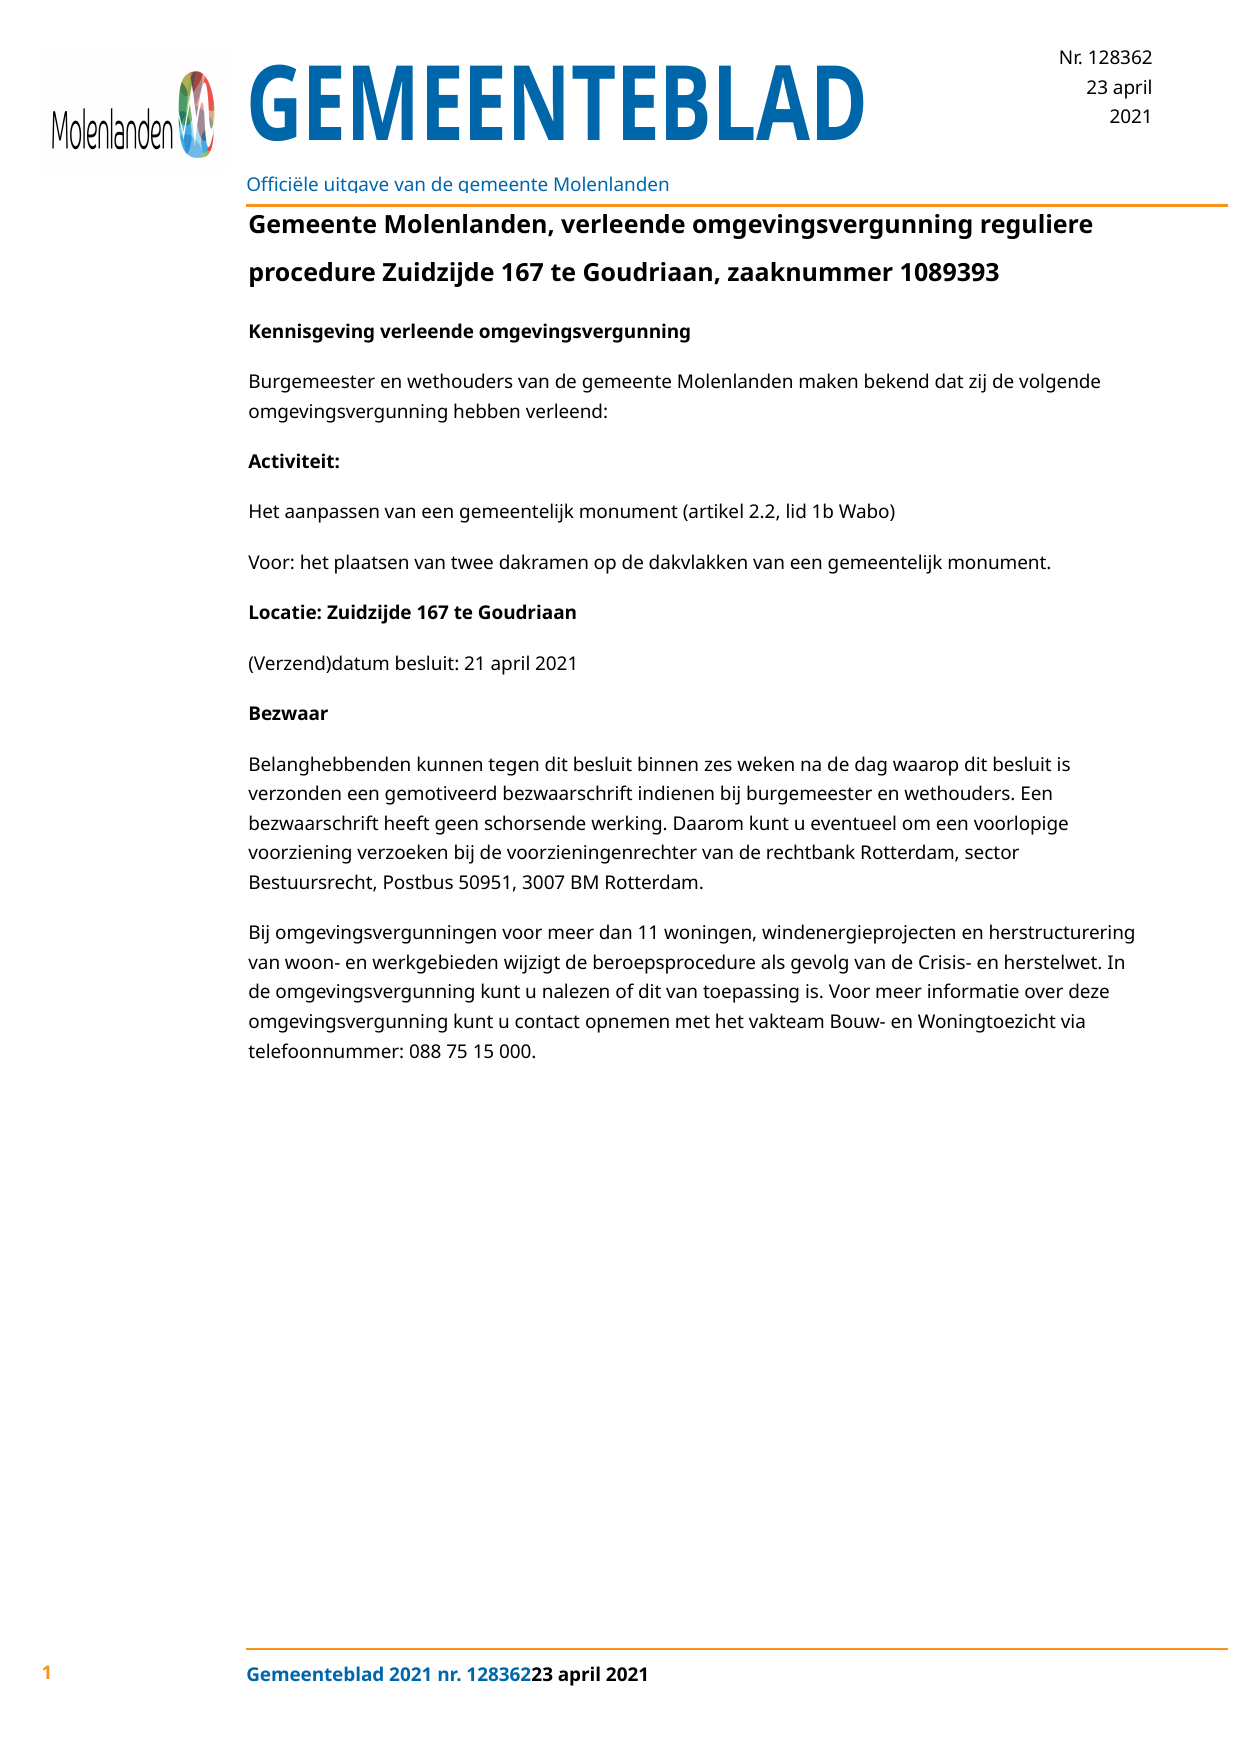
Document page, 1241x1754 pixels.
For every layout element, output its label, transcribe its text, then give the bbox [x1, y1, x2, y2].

text Belanghebbenden kunnen tegen dit besluit binnen zes weken na de dag waarop dit besluit is verzonden een gemotiveerd bezwaarschrift indienen bij burgemeester en wethouders. Een bezwaarschrift heeft geen schorsende werking. Daarom kunt u eventueel om een voorlopige voorziening verzoeken bij de voorzieningenrechter van de rechtbank Rotterdam, sector Bestuursrecht, Postbus 50951, 3007 BM Rotterdam. [248, 751, 1152, 895]
text Activiteit: [248, 448, 1152, 474]
text Voor: het plaatsen van twee dakramen op de dakvlakken van een gemeentelijk monument. [248, 549, 1152, 575]
text Bezwaar [248, 700, 1152, 726]
text Het aanpassen van een gemeentelijk monument (artikel 2.2, lid 1b Wabo) [248, 499, 1152, 524]
text Burgemeester en wethouders van de gemeente Molenlanden maken bekend dat zij de volgende omgevingsvergunning hebben verleend: [248, 368, 1152, 424]
text Gemeente Molenlanden, verleende omgevingsvergunning reguliere procedure Zuidzijde 167 te Goudriaan, zaaknummer 1089393 [248, 207, 1152, 288]
text Locatie: Zuidzijde 167 te Goudriaan [248, 599, 1152, 625]
picture [41, 47, 231, 172]
text Bij omgevingsvergunningen voor meer dan 11 woningen, windenergieprojecten en herstructurering van woon- en werkgebieden wijzigt de beroepsprocedure als gevolg van de Crisis- en herstelwet. In de omgevingsvergunning kunt u nalezen of dit van toepassing is. Voor meer informatie over deze omgevingsvergunning kunt u contact opnemen met het vakteam Bouw- en Woningtoezicht via telefoonnummer: 088 75 15 000. [248, 919, 1152, 1064]
text Kennisgeving verleende omgevingsvergunning [248, 318, 1152, 344]
text (Verzend)datum besluit: 21 april 2021 [248, 650, 1152, 676]
